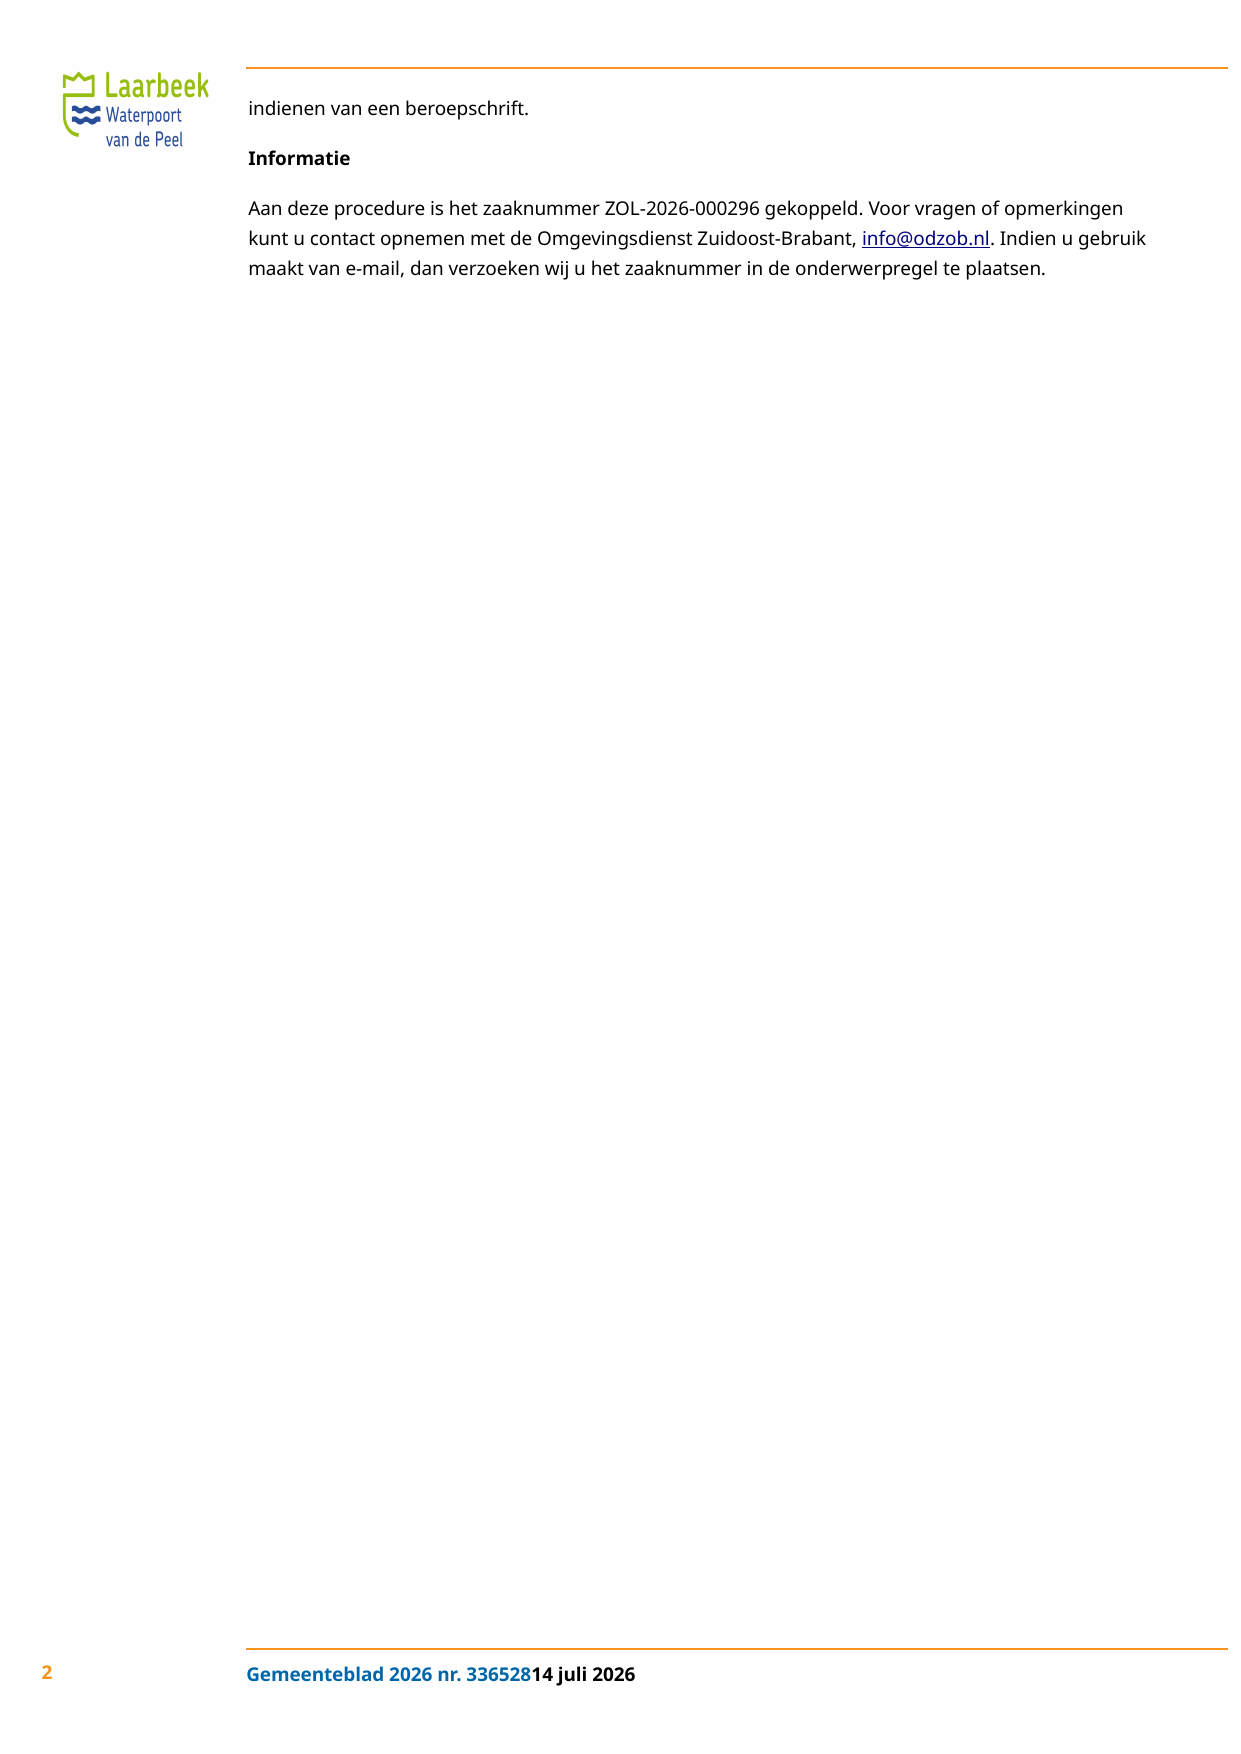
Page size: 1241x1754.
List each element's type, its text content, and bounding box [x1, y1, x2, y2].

text Informatie [248, 145, 1152, 171]
text indienen van een beroepschrift. [248, 95, 1152, 121]
text Aan deze procedure is het zaaknummer ZOL-2026-000296 gekoppeld. Voor vragen of opmerkingen kunt u contact opnemen met de Omgevingsdienst Zuidoost-Brabant, info@odzob.nl. Indien u gebruik maakt van e-mail, dan verzoeken wij u het zaaknummer in de onderwerpregel te plaatsen. [248, 196, 1152, 281]
picture [41, 47, 231, 172]
